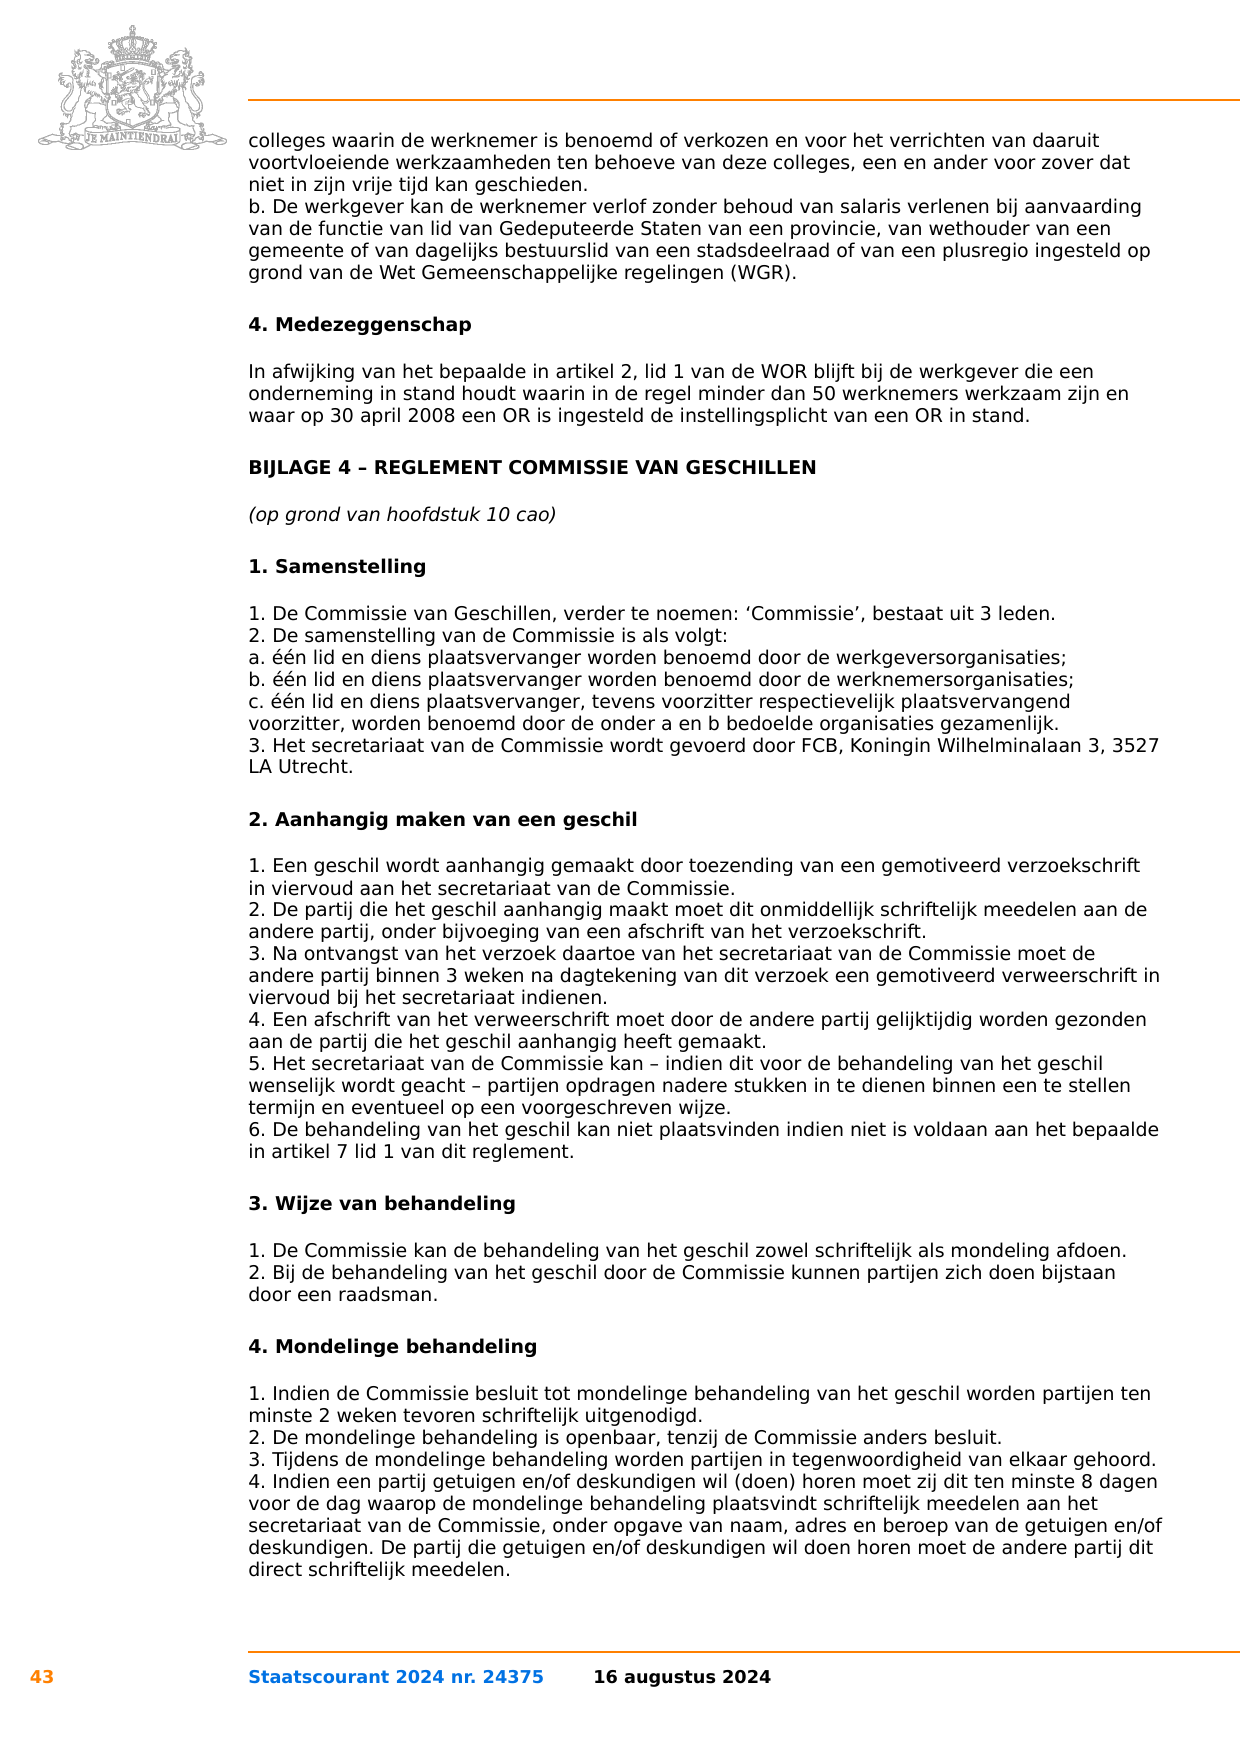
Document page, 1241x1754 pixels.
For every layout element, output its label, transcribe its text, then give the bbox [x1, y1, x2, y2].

text b. De werkgever kan de werknemer verlof zonder behoud van salaris verlenen bij aanvaarding van de functie van lid van Gedeputeerde Staten van een provincie, van wethouder van een gemeente of van dagelijks bestuurslid van een stadsdeelraad of van een plusregio ingesteld op grond van de Wet Gemeenschappelijke regelingen (WGR). [248, 196, 1163, 284]
text In afwijking van het bepaalde in artikel 2, lid 1 van de WOR blijft bij de werkgever die een onderneming in stand houdt waarin in de regel minder dan 50 werknemers werkzaam zijn en waar op 30 april 2008 een OR is ingesteld de instellingsplicht van een OR in stand. [248, 361, 1163, 427]
text 6. De behandeling van het geschil kan niet plaatsvinden indien niet is voldaan aan het bepaalde in artikel 7 lid 1 van dit reglement. [248, 1119, 1163, 1163]
text 5. Het secretariaat van de Commissie kan – indien dit voor de behandeling van het geschil wenselijk wordt geacht – partijen opdragen nadere stukken in te dienen binnen een te stellen termijn en eventueel op een voorgeschreven wijze. [248, 1053, 1163, 1119]
text 1. Indien de Commissie besluit tot mondelinge behandeling van het geschil worden partijen ten minste 2 weken tevoren schriftelijk uitgenodigd. [248, 1383, 1163, 1427]
text 4. Een afschrift van het verweerschrift moet door de andere partij gelijktijdig worden gezonden aan de partij die het geschil aanhangig heeft gemaakt. [248, 1009, 1163, 1053]
text a. één lid en diens plaatsvervanger worden benoemd door de werkgeversorganisaties; [248, 647, 1163, 668]
text 3. Tijdens de mondelinge behandeling worden partijen in tegenwoordigheid van elkaar gehoord. [248, 1449, 1163, 1471]
subtitle BIJLAGE 4 – REGLEMENT COMMISSIE VAN GESCHILLEN [248, 457, 1163, 479]
text 1. Een geschil wordt aanhangig gemaakt door toezending van een gemotiveerd verzoekschrift in viervoud aan het secretariaat van de Commissie. [248, 855, 1163, 899]
text 3. Het secretariaat van de Commissie wordt gevoerd door FCB, Koningin Wilhelminalaan 3, 3527 LA Utrecht. [248, 734, 1163, 778]
subtitle 1. Samenstelling [248, 556, 1163, 578]
text colleges waarin de werknemer is benoemd of verkozen en voor het verrichten van daaruit voortvloeiende werkzaamheden ten behoeve van deze colleges, een en ander voor zover dat niet in zijn vrije tijd kan geschieden. [248, 130, 1163, 196]
subtitle 4. Medezeggenschap [248, 314, 1163, 336]
subtitle 4. Mondelinge behandeling [248, 1336, 1163, 1358]
text 3. Na ontvangst van het verzoek daartoe van het secretariaat van de Commissie moet de andere partij binnen 3 weken na dagtekening van dit verzoek een gemotiveerd verweerschrift in viervoud bij het secretariaat indienen. [248, 943, 1163, 1009]
text c. één lid en diens plaatsvervanger, tevens voorzitter respectievelijk plaatsvervangend voorzitter, worden benoemd door de onder a en b bedoelde organisaties gezamenlijk. [248, 691, 1163, 734]
picture [38, 25, 227, 150]
subtitle 2. Aanhangig maken van een geschil [248, 808, 1163, 830]
text 2. Bij de behandeling van het geschil door de Commissie kunnen partijen zich doen bijstaan door een raadsman. [248, 1262, 1163, 1306]
text (op grond van hoofdstuk 10 cao) [248, 504, 1163, 526]
text 4. Indien een partij getuigen en/of deskundigen wil (doen) horen moet zij dit ten minste 8 dagen voor de dag waarop de mondelinge behandeling plaatsvindt schriftelijk meedelen aan het secretariaat van de Commissie, onder opgave van naam, adres en beroep van de getuigen en/of deskundigen. De partij die getuigen en/of deskundigen wil doen horen moet de andere partij dit direct schriftelijk meedelen. [248, 1471, 1163, 1581]
text 1. De Commissie kan de behandeling van het geschil zowel schriftelijk als mondeling afdoen. [248, 1240, 1163, 1262]
text b. één lid en diens plaatsvervanger worden benoemd door de werknemersorganisaties; [248, 668, 1163, 691]
text 2. De mondelinge behandeling is openbaar, tenzij de Commissie anders besluit. [248, 1427, 1163, 1449]
text 1. De Commissie van Geschillen, verder te noemen: ‘Commissie’, bestaat uit 3 leden. [248, 603, 1163, 624]
text 2. De partij die het geschil aanhangig maakt moet dit onmiddellijk schriftelijk meedelen aan de andere partij, onder bijvoeging van een afschrift van het verzoekschrift. [248, 899, 1163, 943]
subtitle 3. Wijze van behandeling [248, 1193, 1163, 1215]
text 2. De samenstelling van de Commissie is als volgt: [248, 624, 1163, 647]
